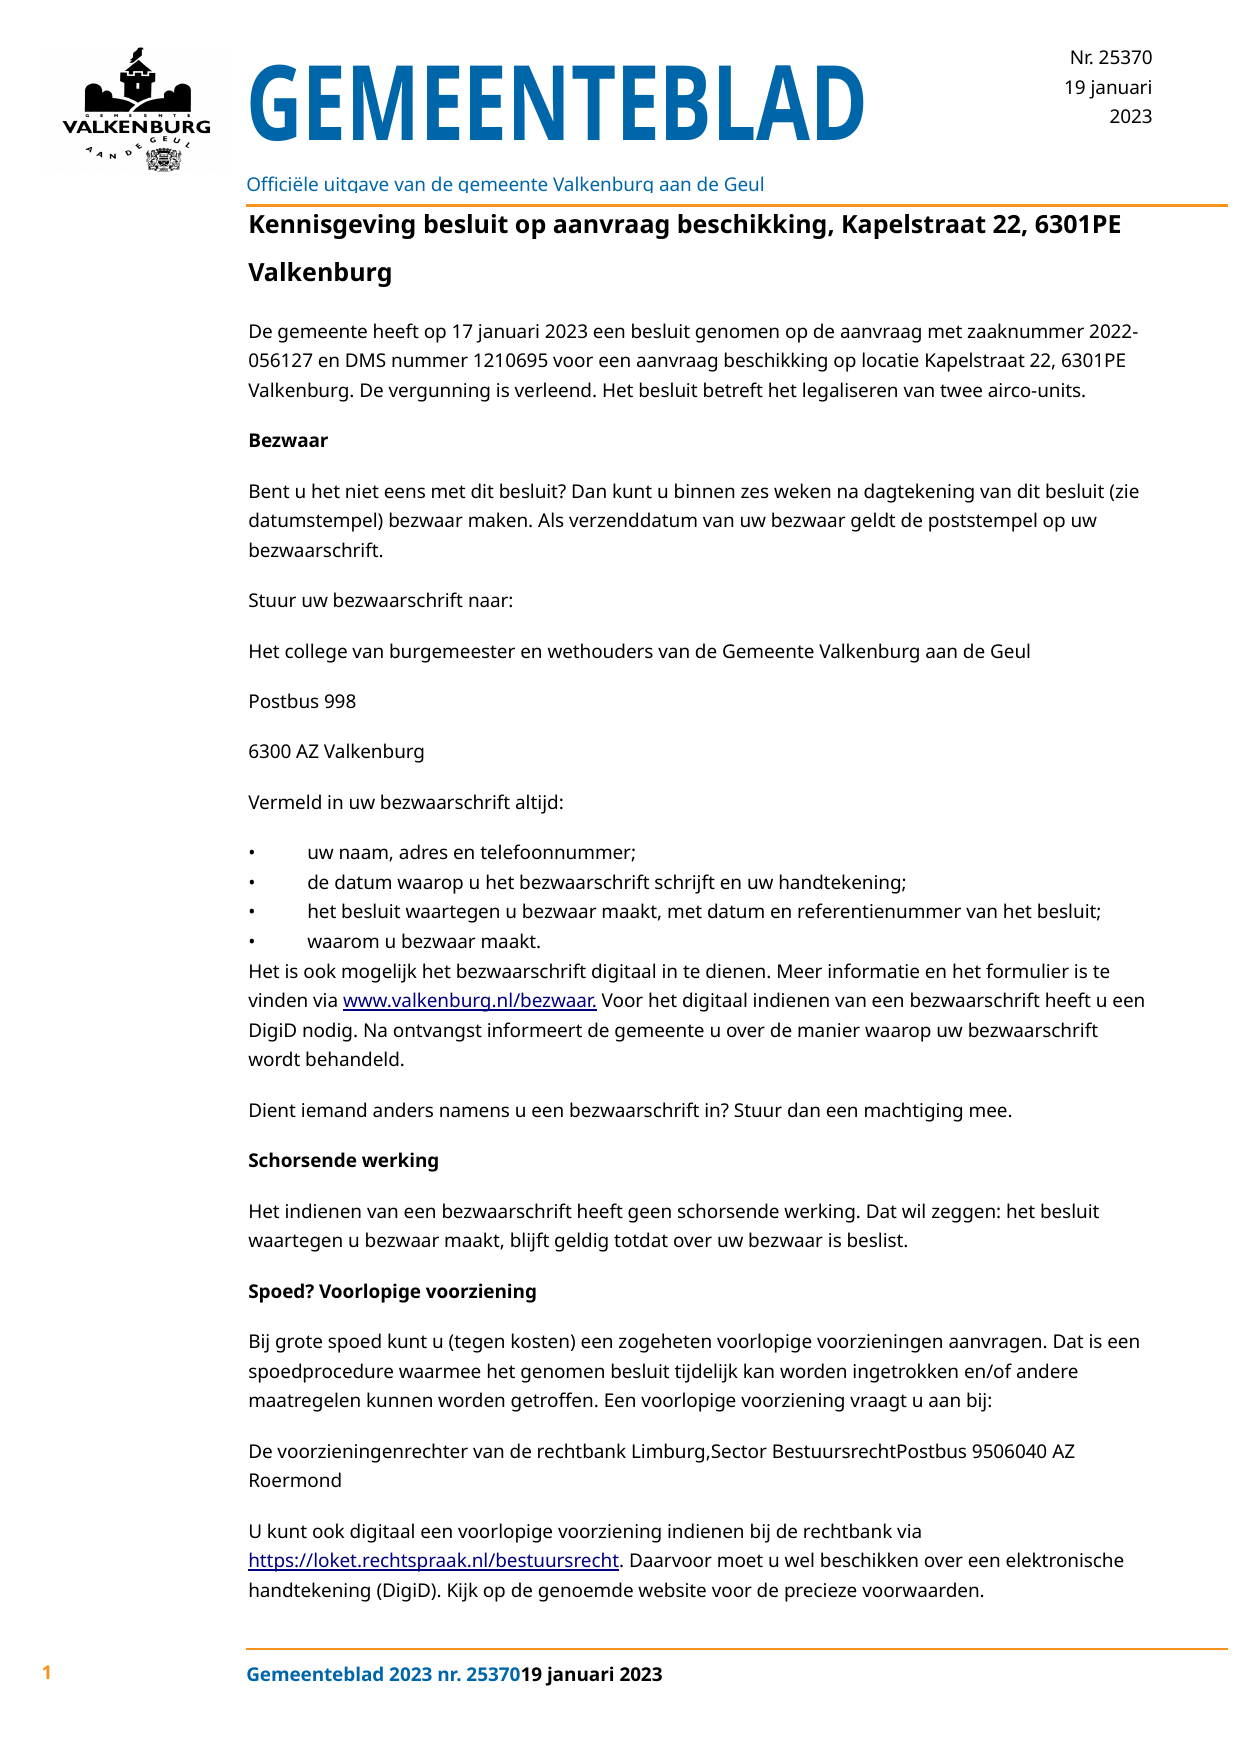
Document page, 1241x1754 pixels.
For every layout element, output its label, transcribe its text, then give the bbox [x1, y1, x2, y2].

text Het indienen van een bezwaarschrift heeft geen schorsende werking. Dat wil zeggen: het besluit waartegen u bezwaar maakt, blijft geldig totdat over uw bezwaar is beslist. [248, 1198, 1152, 1253]
text Bij grote spoed kunt u (tegen kosten) een zogeheten voorlopige voorzieningen aanvragen. Dat is een spoedprocedure waarmee het genomen besluit tijdelijk kan worden ingetrokken en/of andere maatregelen kunnen worden getroffen. Een voorlopige voorziening vraagt u aan bij: [248, 1328, 1152, 1413]
text 6300 AZ Valkenburg [248, 739, 1152, 764]
list waarom u bezwaar maakt. [248, 928, 1152, 954]
text U kunt ook digitaal een voorlopige voorziening indienen bij de rechtbank via https://loket.rechtspraak.nl/bestuursrecht. Daarvoor moet u wel beschikken over een elektronische handtekening (DigiD). Kijk op de genoemde website voor de precieze voorwaarden. [248, 1518, 1152, 1603]
text Stuur uw bezwaarschrift naar: [248, 587, 1152, 613]
text De gemeente heeft op 17 januari 2023 een besluit genomen op de aanvraag met zaaknummer 2022-056127 en DMS nummer 1210695 voor een aanvraag beschikking op locatie Kapelstraat 22, 6301PE Valkenburg. De vergunning is verleend. Het besluit betreft het legaliseren van twee airco-units. [248, 318, 1152, 403]
text Vermeld in uw bezwaarschrift altijd: [248, 789, 1152, 815]
text Bent u het niet eens met dit besluit? Dan kunt u binnen zes weken na dagtekening van dit besluit (zie datumstempel) bezwaar maken. Als verzenddatum van uw bezwaar geldt de poststempel op uw bezwaarschrift. [248, 478, 1152, 563]
list het besluit waartegen u bezwaar maakt, met datum en referentienummer van het besluit; [248, 899, 1152, 924]
text Schorsende werking [248, 1147, 1152, 1173]
text Spoed? Voorlopige voorziening [248, 1278, 1152, 1304]
text De voorzieningenrechter van de rechtbank Limburg,Sector BestuursrechtPostbus 9506040 AZ Roermond [248, 1438, 1152, 1493]
text Postbus 998 [248, 688, 1152, 714]
list de datum waarop u het bezwaarschrift schrijft en uw handtekening; [248, 869, 1152, 895]
text Bezwaar [248, 427, 1152, 453]
text Dient iemand anders namens u een bezwaarschrift in? Stuur dan een machtiging mee. [248, 1097, 1152, 1123]
text Het is ook mogelijk het bezwaarschrift digitaal in te dienen. Meer informatie en het formulier is te vinden via www.valkenburg.nl/bezwaar. Voor het digitaal indienen van een bezwaarschrift heeft u een DigiD nodig. Na ontvangst informeert de gemeente u over de manier waarop uw bezwaarschrift wordt behandeld. [248, 958, 1152, 1072]
list uw naam, adres en telefoonnummer; [248, 839, 1152, 865]
text Kennisgeving besluit op aanvraag beschikking, Kapelstraat 22, 6301PE Valkenburg [248, 207, 1152, 288]
text Het college van burgemeester en wethouders van de Gemeente Valkenburg aan de Geul [248, 638, 1152, 664]
picture [41, 47, 231, 172]
